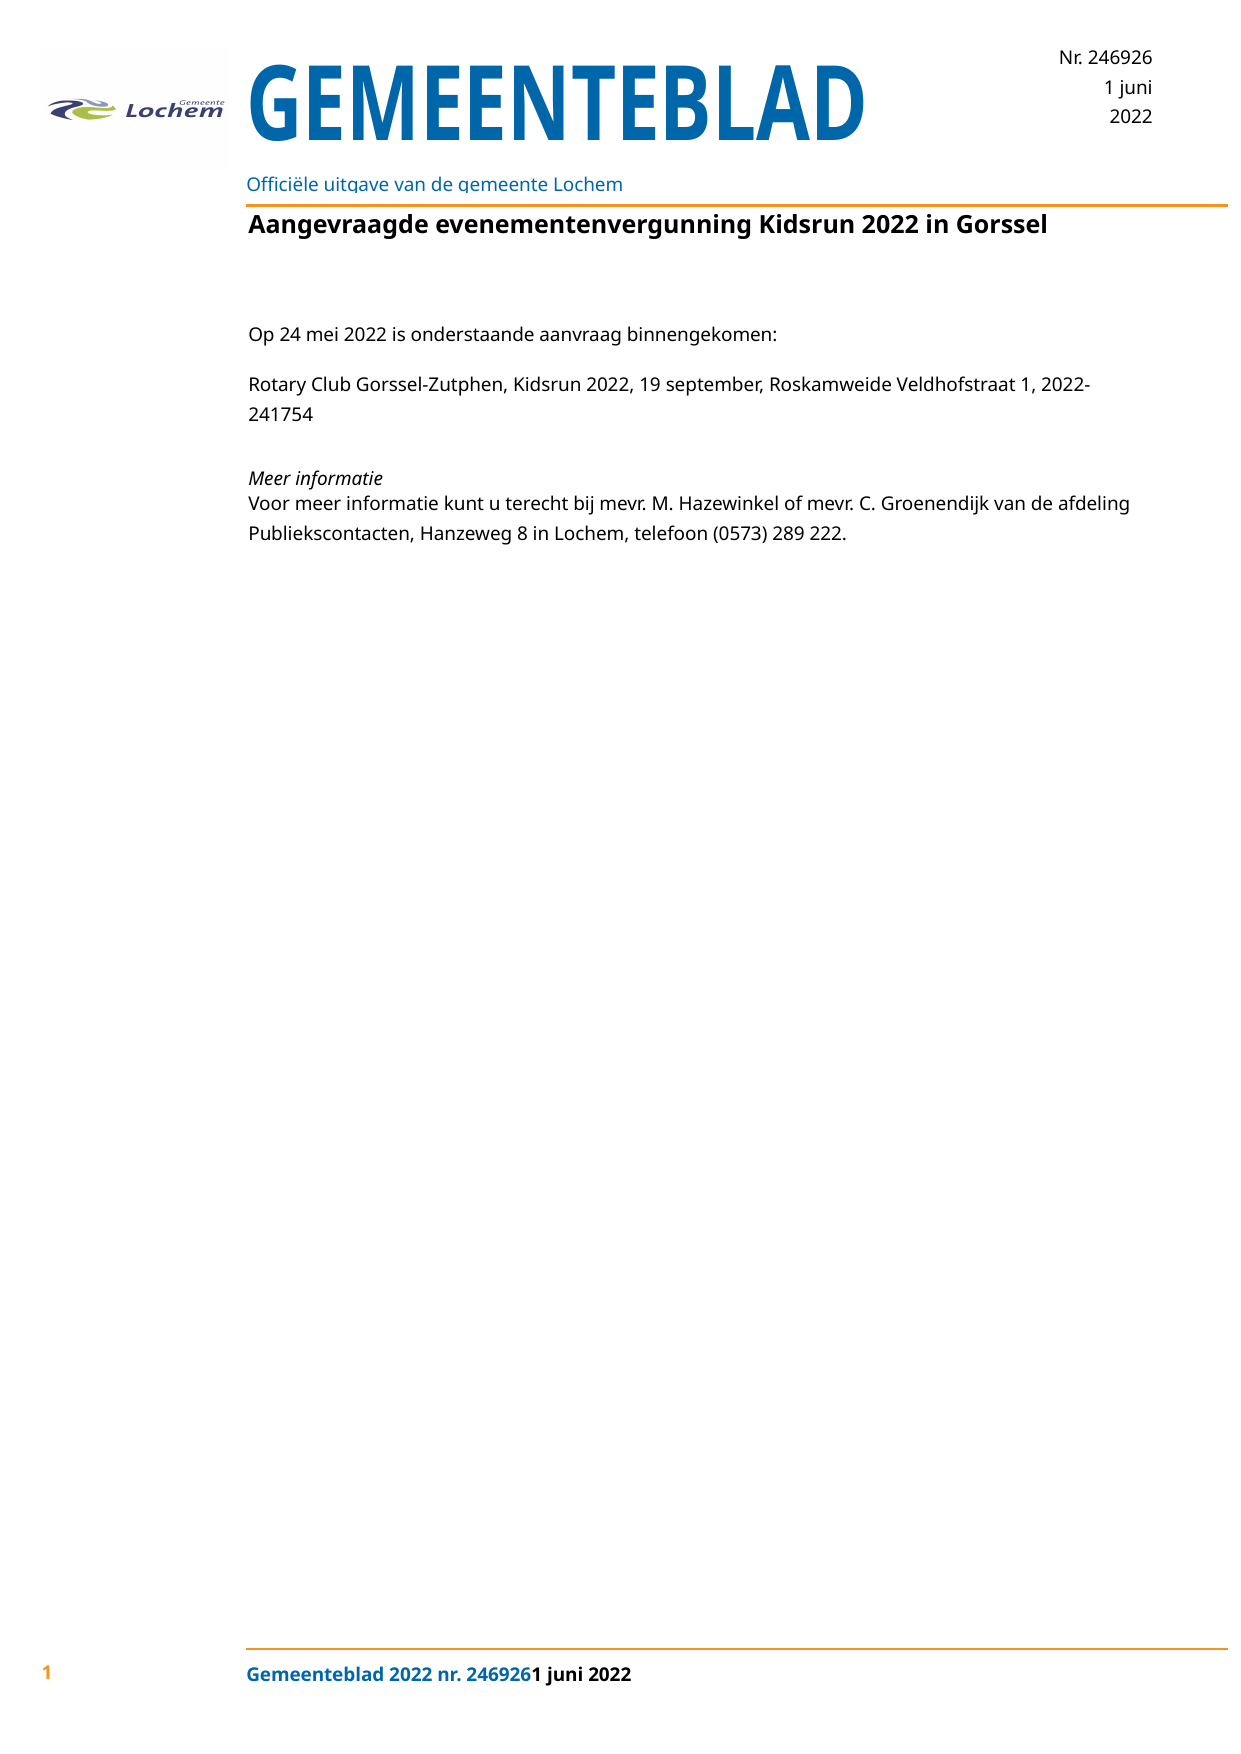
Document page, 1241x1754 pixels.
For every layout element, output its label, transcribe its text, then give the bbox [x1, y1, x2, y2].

text Rotary Club Gorssel-Zutphen, Kidsrun 2022, 19 september, Roskamweide Veldhofstraat 1, 2022-241754 [248, 371, 1152, 426]
text Aangevraagde evenementenvergunning Kidsrun 2022 in Gorssel [248, 207, 1152, 241]
text Meer informatie [248, 465, 1152, 490]
picture [41, 47, 231, 172]
text Op 24 mei 2022 is onderstaande aanvraag binnengekomen: [248, 321, 1152, 346]
text Voor meer informatie kunt u terecht bij mevr. M. Hazewinkel of mevr. C. Groenendijk van de afdeling Publiekscontacten, Hanzeweg 8 in Lochem, telefoon (0573) 289 222. [248, 490, 1152, 546]
